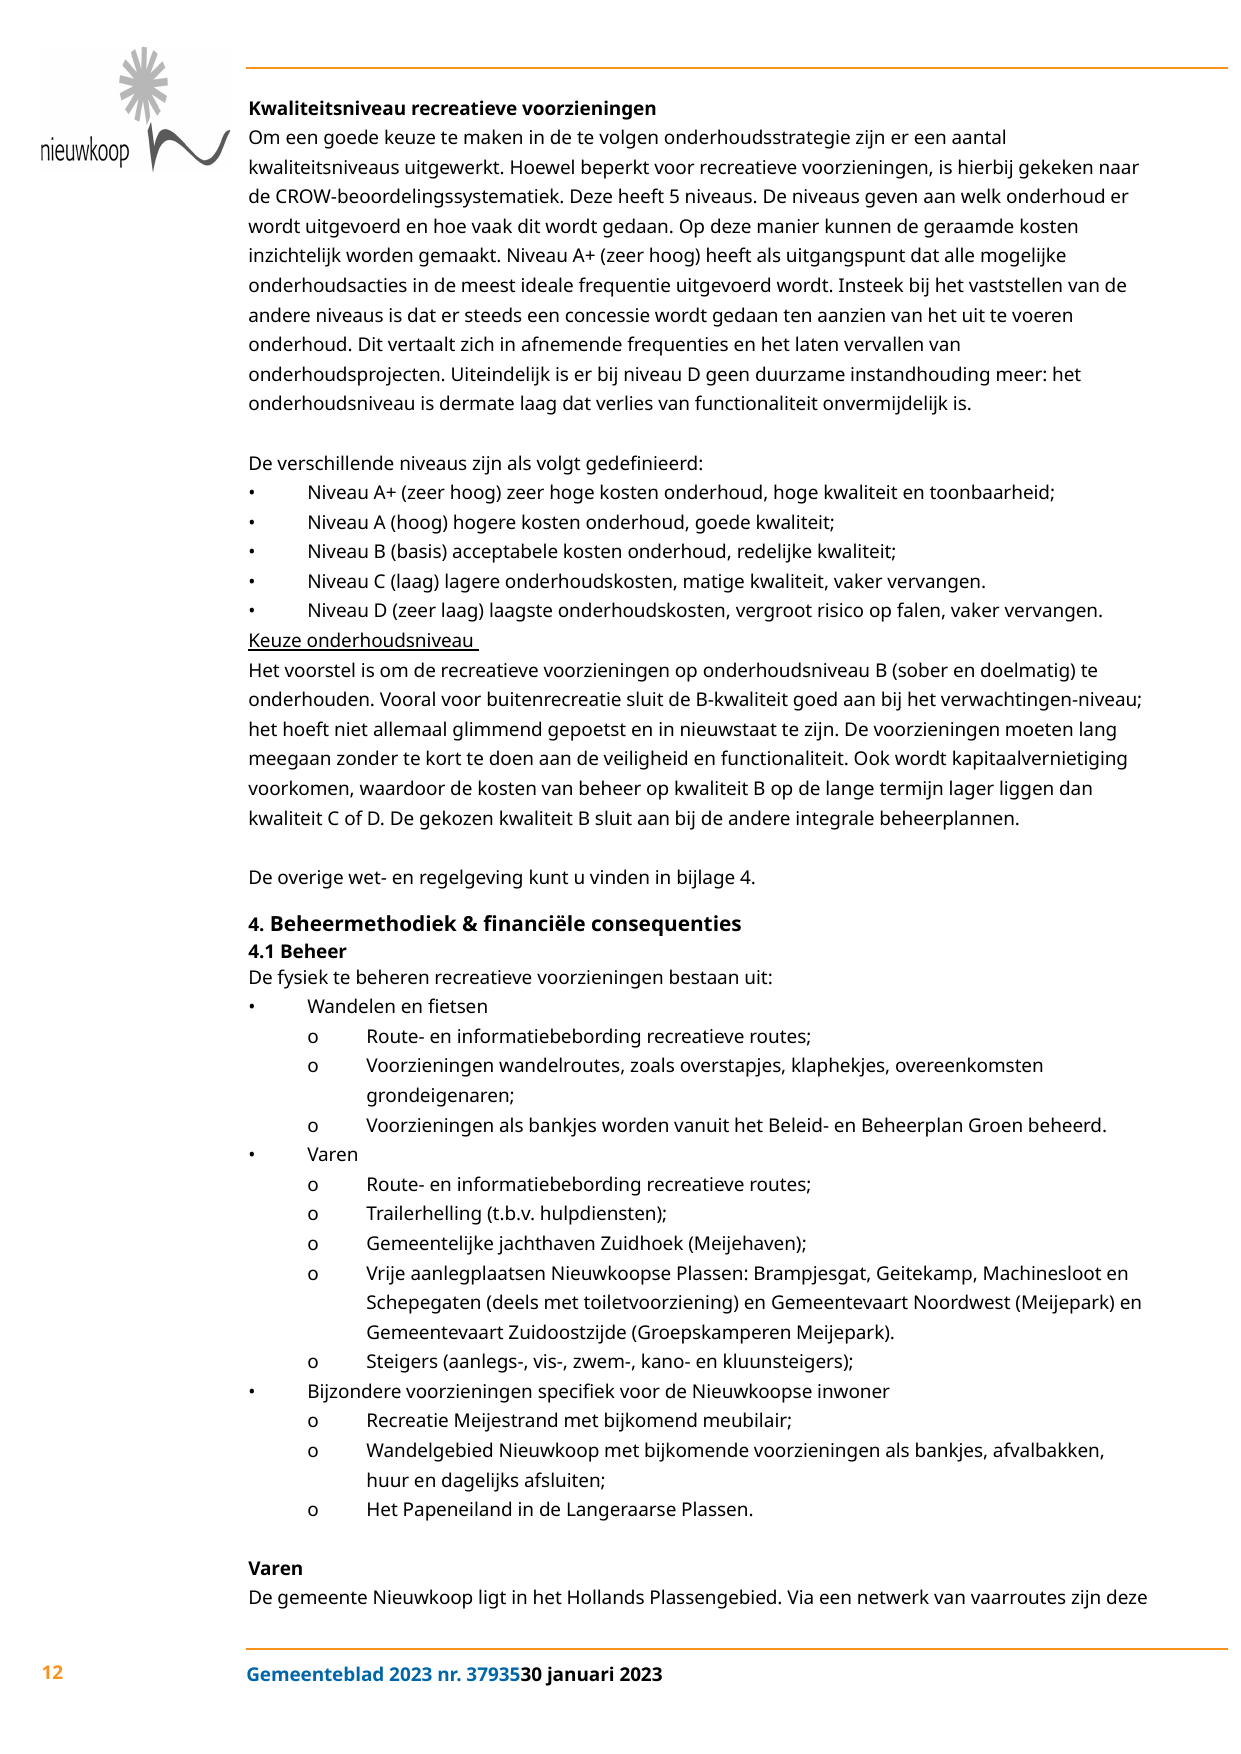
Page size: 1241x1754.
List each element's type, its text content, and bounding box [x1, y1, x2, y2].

text De overige wet- en regelgeving kunt u vinden in bijlage 4. [248, 864, 1152, 890]
table_header De fysiek te beheren recreatieve voorzieningen bestaan uit: Wandelen en fietsen Route- en informatiebebording recreatieve routes; Voorzieningen wandelroutes, zoals overstapjes, klaphekjes, overeenkomsten grondeigenaren; Voorzieningen als bankjes worden vanuit het Beleid- en Beheerplan Groen beheerd. Varen Route- en informatiebebording recreatieve routes; Trailerhelling (t.b.v. hulpdiensten); Gemeentelijke jachthaven Zuidhoek (Meijehaven); Vrije aanlegplaatsen Nieuwkoopse Plassen: Brampjesgat, Geitekamp, Machinesloot en Schepegaten (deels met toiletvoorziening) en Gemeentevaart Noordwest (Meijepark) en Gemeentevaart Zuidoostzijde (Groepskamperen Meijepark). Steigers (aanlegs-, vis-, zwem-, kano- en kluunsteigers); Bijzondere voorzieningen specifiek voor de Nieuwkoopse inwoner Recreatie Meijestrand met bijkomend meubilair; Wandelgebied Nieuwkoop met bijkomende voorzieningen als bankjes, afvalbakken, huur en dagelijks afsluiten; Het Papeneiland in de Langeraarse Plassen. [248, 964, 1152, 1522]
text Varen [248, 1555, 1152, 1581]
text Kwaliteitsniveau recreatieve voorzieningen [248, 95, 1152, 121]
text De gemeente Nieuwkoop ligt in het Hollands Plassengebied. Via een netwerk van vaarroutes zijn deze [248, 1584, 1152, 1610]
text Om een goede keuze te maken in de te volgen onderhoudsstrategie zijn er een aantal kwaliteitsniveaus uitgewerkt. Hoewel beperkt voor recreatieve voorzieningen, is hierbij gekeken naar de CROW-beoordelingssystematiek. Deze heeft 5 niveaus. De niveaus geven aan welk onderhoud er wordt uitgevoerd en hoe vaak dit wordt gedaan. Op deze manier kunnen de geraamde kosten inzichtelijk worden gemaakt. Niveau A+ (zeer hoog) heeft als uitgangspunt dat alle mogelijke onderhoudsacties in de meest ideale frequentie uitgevoerd wordt. Insteek bij het vaststellen van de andere niveaus is dat er steeds een concessie wordt gedaan ten aanzien van het uit te voeren onderhoud. Dit vertaalt zich in afnemende frequenties en het laten vervallen van onderhoudsprojecten. Uiteindelijk is er bij niveau D geen duurzame instandhouding meer: het onderhoudsniveau is dermate laag dat verlies van functionaliteit onvermijdelijk is. [248, 124, 1152, 416]
text Het voorstel is om de recreatieve voorzieningen op onderhoudsniveau B (sober en doelmatig) te onderhouden. Vooral voor buitenrecreatie sluit de B-kwaliteit goed aan bij het verwachtingen-niveau; het hoeft niet allemaal glimmend gepoetst en in nieuwstaat te zijn. De voorzieningen moeten lang meegaan zonder te kort te doen aan de veiligheid en functionaliteit. Ook wordt kapitaalvernietiging voorkomen, waardoor de kosten van beheer op kwaliteit B op de lange termijn lager liggen dan kwaliteit C of D. De gekozen kwaliteit B sluit aan bij de andere integrale beheerplannen. [248, 657, 1152, 831]
text De verschillende niveaus zijn als volgt gedefinieerd: [248, 450, 1152, 476]
list Niveau A+ (zeer hoog) zeer hoge kosten onderhoud, hoge kwaliteit en toonbaarheid; [248, 479, 1152, 505]
picture [41, 47, 231, 172]
list Niveau B (basis) acceptabele kosten onderhoud, redelijke kwaliteit; [248, 538, 1152, 564]
text Keuze onderhoudsniveau [248, 627, 1152, 653]
list Niveau A (hoog) hogere kosten onderhoud, goede kwaliteit; [248, 509, 1152, 535]
list Niveau D (zeer laag) laagste onderhoudskosten, vergroot risico op falen, vaker vervangen. [248, 598, 1152, 623]
text 4.1 Beheer [248, 938, 1152, 964]
list Niveau C (laag) lagere onderhoudskosten, matige kwaliteit, vaker vervangen. [248, 568, 1152, 594]
text 4. Beheermethodiek & financiële consequenties [248, 909, 1152, 938]
